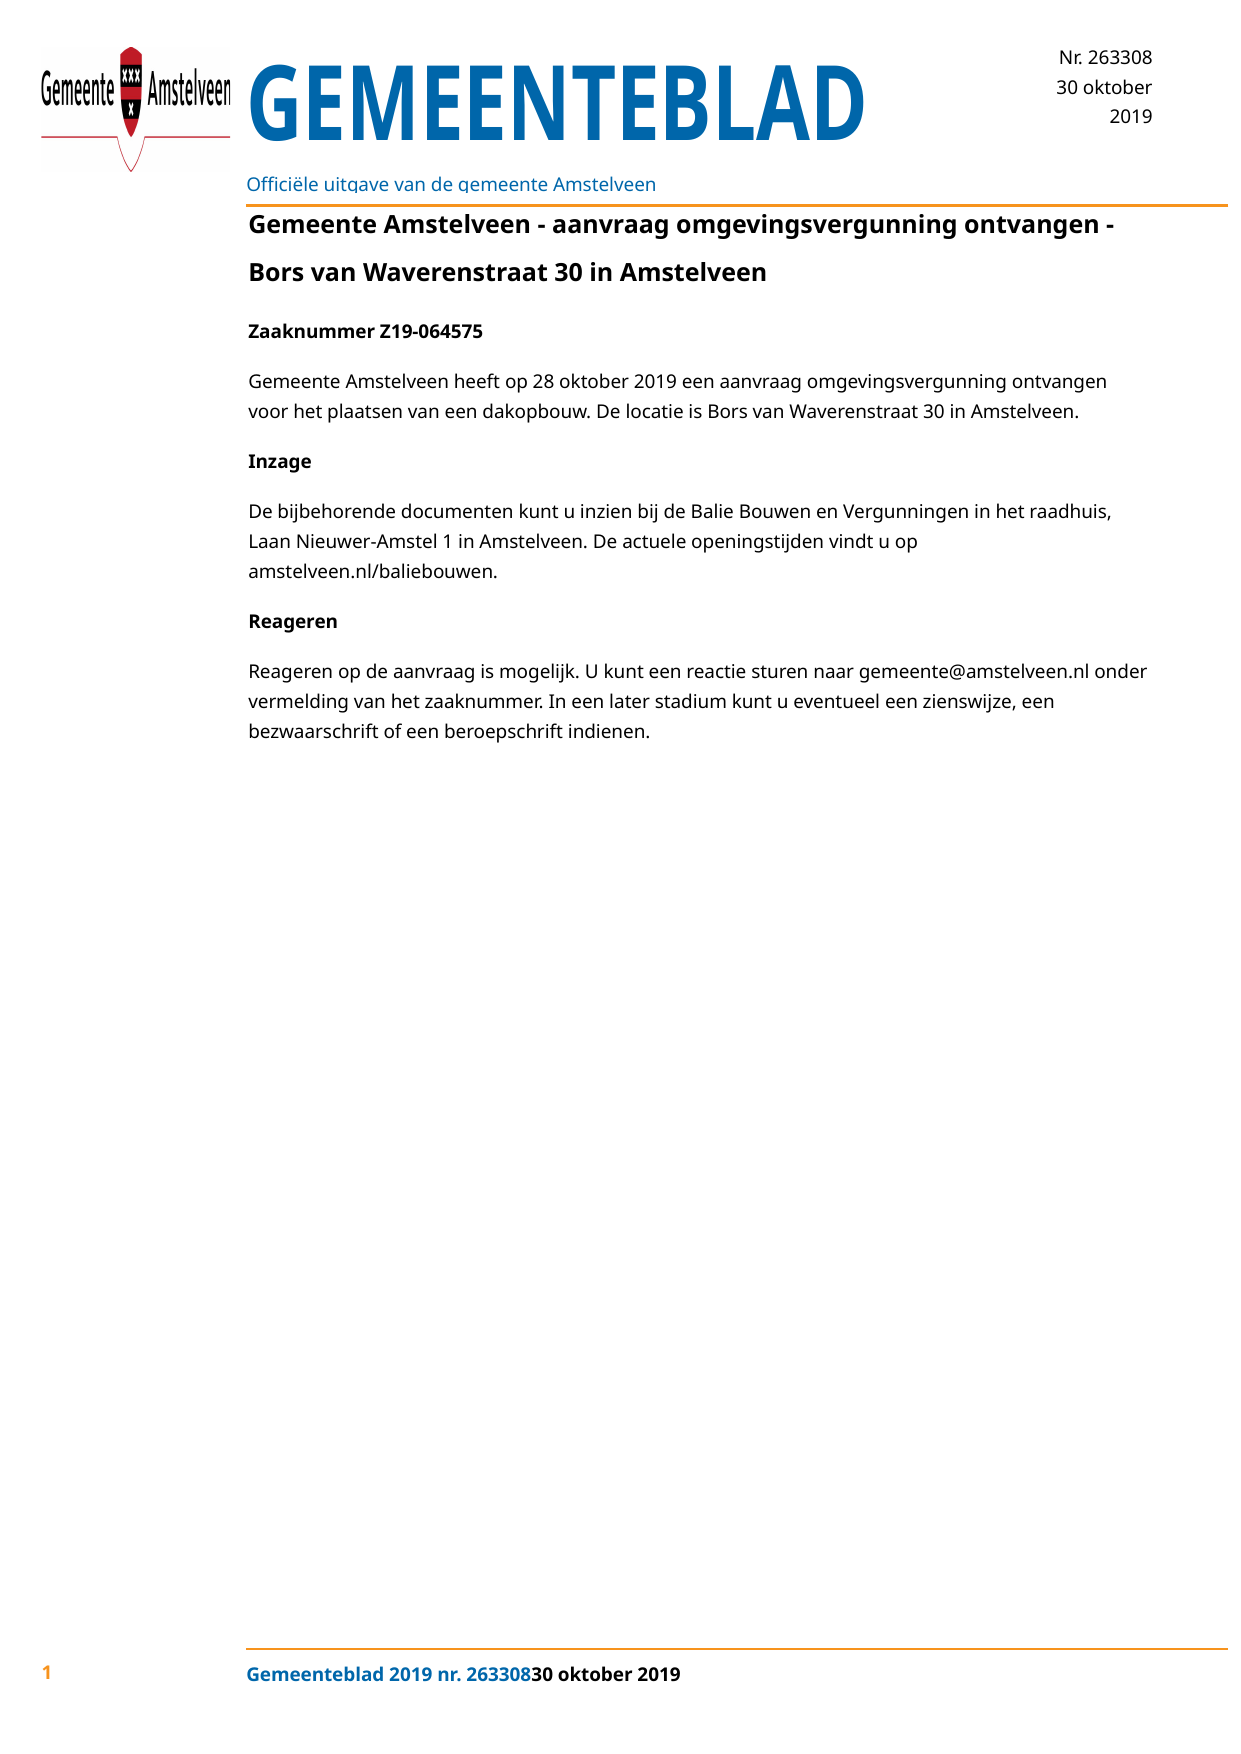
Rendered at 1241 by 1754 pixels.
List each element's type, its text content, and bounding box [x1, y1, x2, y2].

text Gemeente Amstelveen heeft op 28 oktober 2019 een aanvraag omgevingsvergunning ontvangen voor het plaatsen van een dakopbouw. De locatie is Bors van Waverenstraat 30 in Amstelveen. [248, 368, 1152, 424]
text De bijbehorende documenten kunt u inzien bij de Balie Bouwen en Vergunningen in het raadhuis, Laan Nieuwer-Amstel 1 in Amstelveen. De actuele openingstijden vindt u op amstelveen.nl/baliebouwen. [248, 499, 1152, 584]
picture [41, 47, 231, 172]
text Reageren [248, 608, 1152, 634]
text Inzage [248, 448, 1152, 474]
text Zaaknummer Z19-064575 [248, 318, 1152, 344]
text Gemeente Amstelveen - aanvraag omgevingsvergunning ontvangen - Bors van Waverenstraat 30 in Amstelveen [248, 207, 1152, 288]
text Reageren op de aanvraag is mogelijk. U kunt een reactie sturen naar gemeente@amstelveen.nl onder vermelding van het zaaknummer. In een later stadium kunt u eventueel een zienswijze, een bezwaarschrift of een beroepschrift indienen. [248, 659, 1152, 744]
